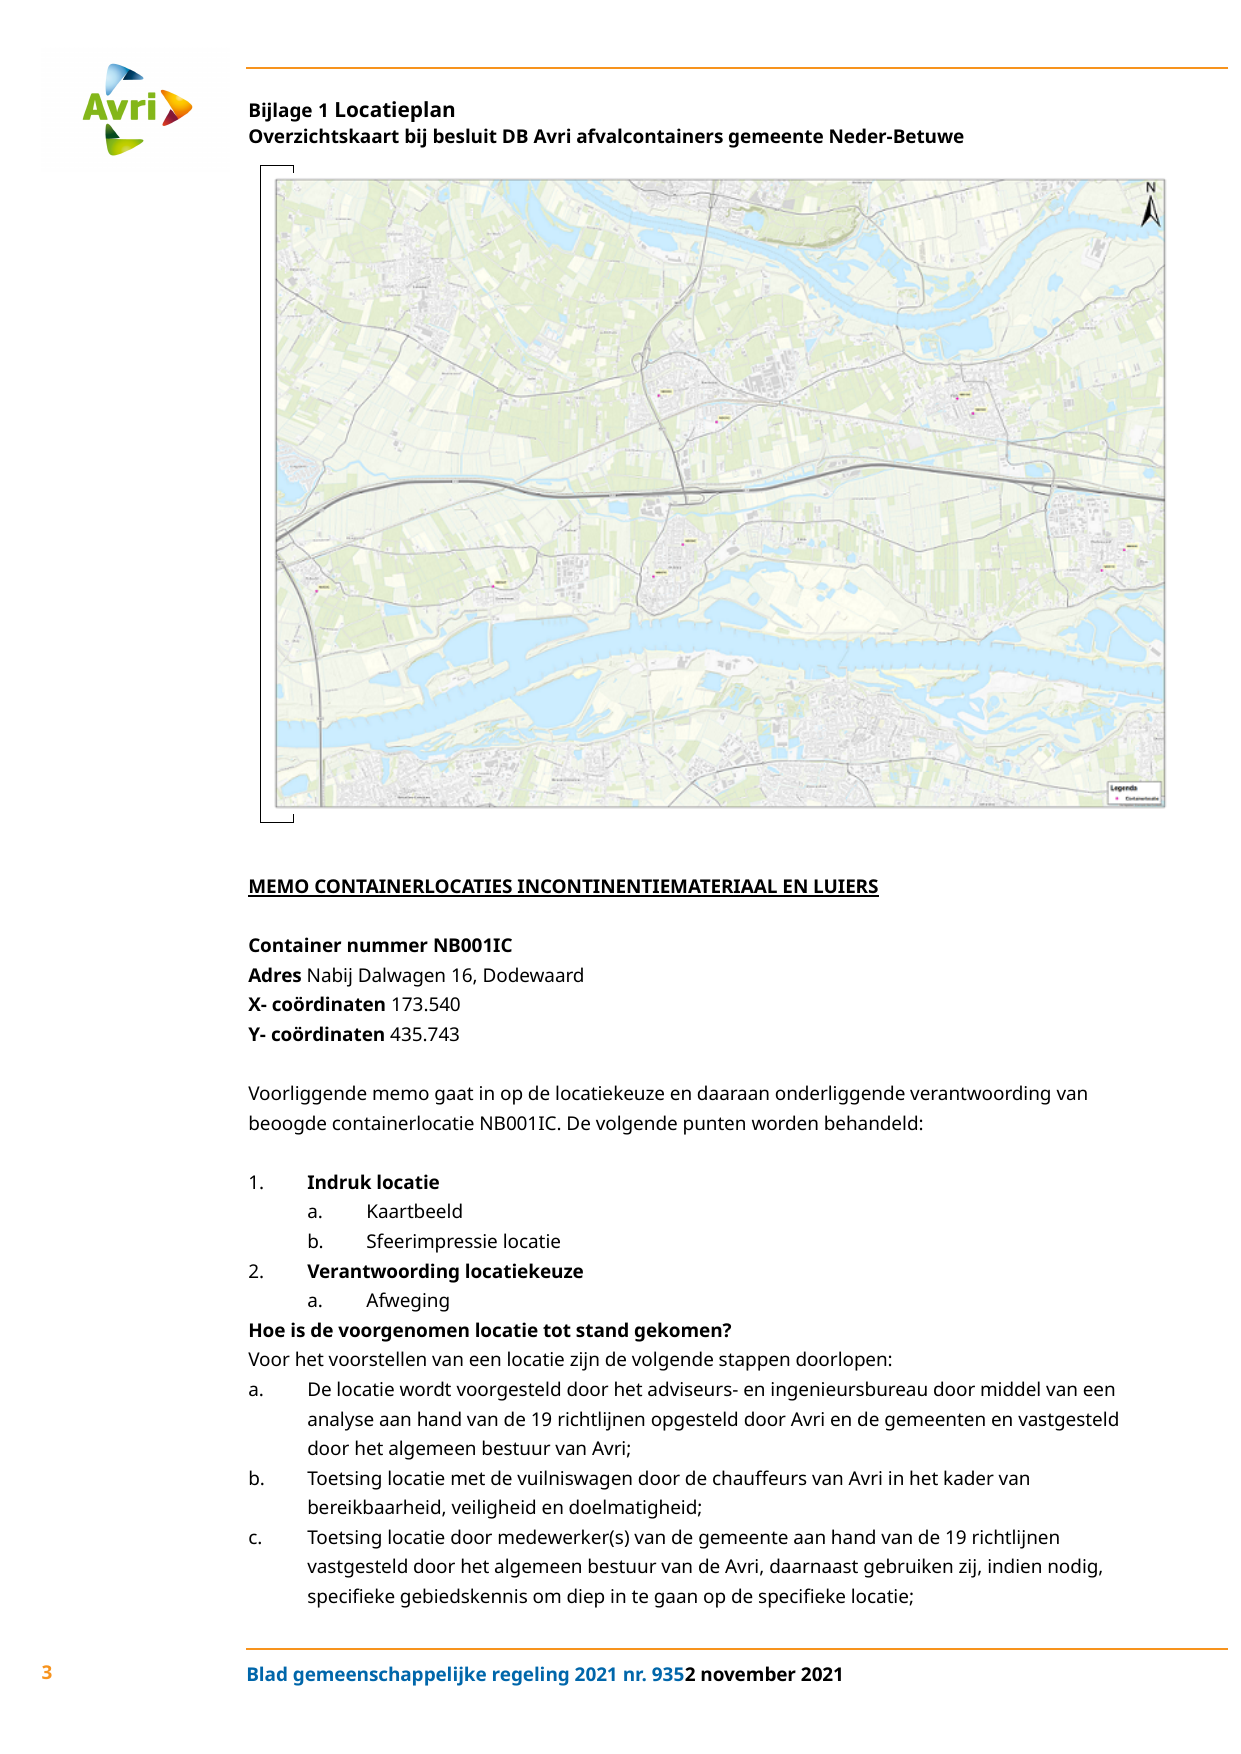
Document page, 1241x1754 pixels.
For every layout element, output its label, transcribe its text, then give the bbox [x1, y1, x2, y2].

text Voorliggende memo gaat in op de locatiekeuze en daaraan onderliggende verantwoording van beoogde containerlocatie NB001IC. De volgende punten worden behandeld: [248, 1080, 1152, 1136]
text Y- coördinaten 435.743 [248, 1021, 1152, 1047]
picture [41, 47, 231, 172]
text MEMO CONTAINERLOCATIES INCONTINENTIEMATERIAAL EN LUIERS [248, 873, 1152, 899]
text Voor het voorstellen van een locatie zijn de volgende stappen doorlopen: [248, 1347, 1152, 1372]
text Container nummer NB001IC [248, 932, 1152, 958]
text Bijlage 1 Locatieplan [248, 95, 1152, 123]
text Overzichtskaart bij besluit DB Avri afvalcontainers gemeente Neder-Betuwe [248, 123, 1152, 149]
list Toetsing locatie met de vuilniswagen door de chauffeurs van Avri in het kader van bereikbaarheid, veiligheid en doelmatigheid; [248, 1465, 1152, 1520]
list Toetsing locatie door medewerker(s) van de gemeente aan hand van de 19 richtlijnen vastgesteld door het algemeen bestuur van de Avri, daarnaast gebruiken zij, indien nodig, specifieke gebiedskennis om diep in te gaan op de specifieke locatie; [248, 1524, 1152, 1609]
list Indruk locatie [248, 1169, 1152, 1195]
list Kaartbeeld [307, 1199, 1152, 1224]
text Adres Nabij Dalwagen 16, Dodewaard [248, 962, 1152, 988]
picture [268, 173, 1173, 814]
list Verantwoording locatiekeuze [248, 1258, 1152, 1284]
list De locatie wordt voorgesteld door het adviseurs- en ingenieursbureau door middel van een analyse aan hand van de 19 richtlijnen opgesteld door Avri en de gemeenten en vastgesteld door het algemeen bestuur van Avri; [248, 1376, 1152, 1461]
text Hoe is de voorgenomen locatie tot stand gekomen? [248, 1317, 1152, 1343]
text X- coördinaten 173.540 [248, 992, 1152, 1017]
list Sfeerimpressie locatie [307, 1228, 1152, 1254]
list Afweging [307, 1287, 1152, 1313]
